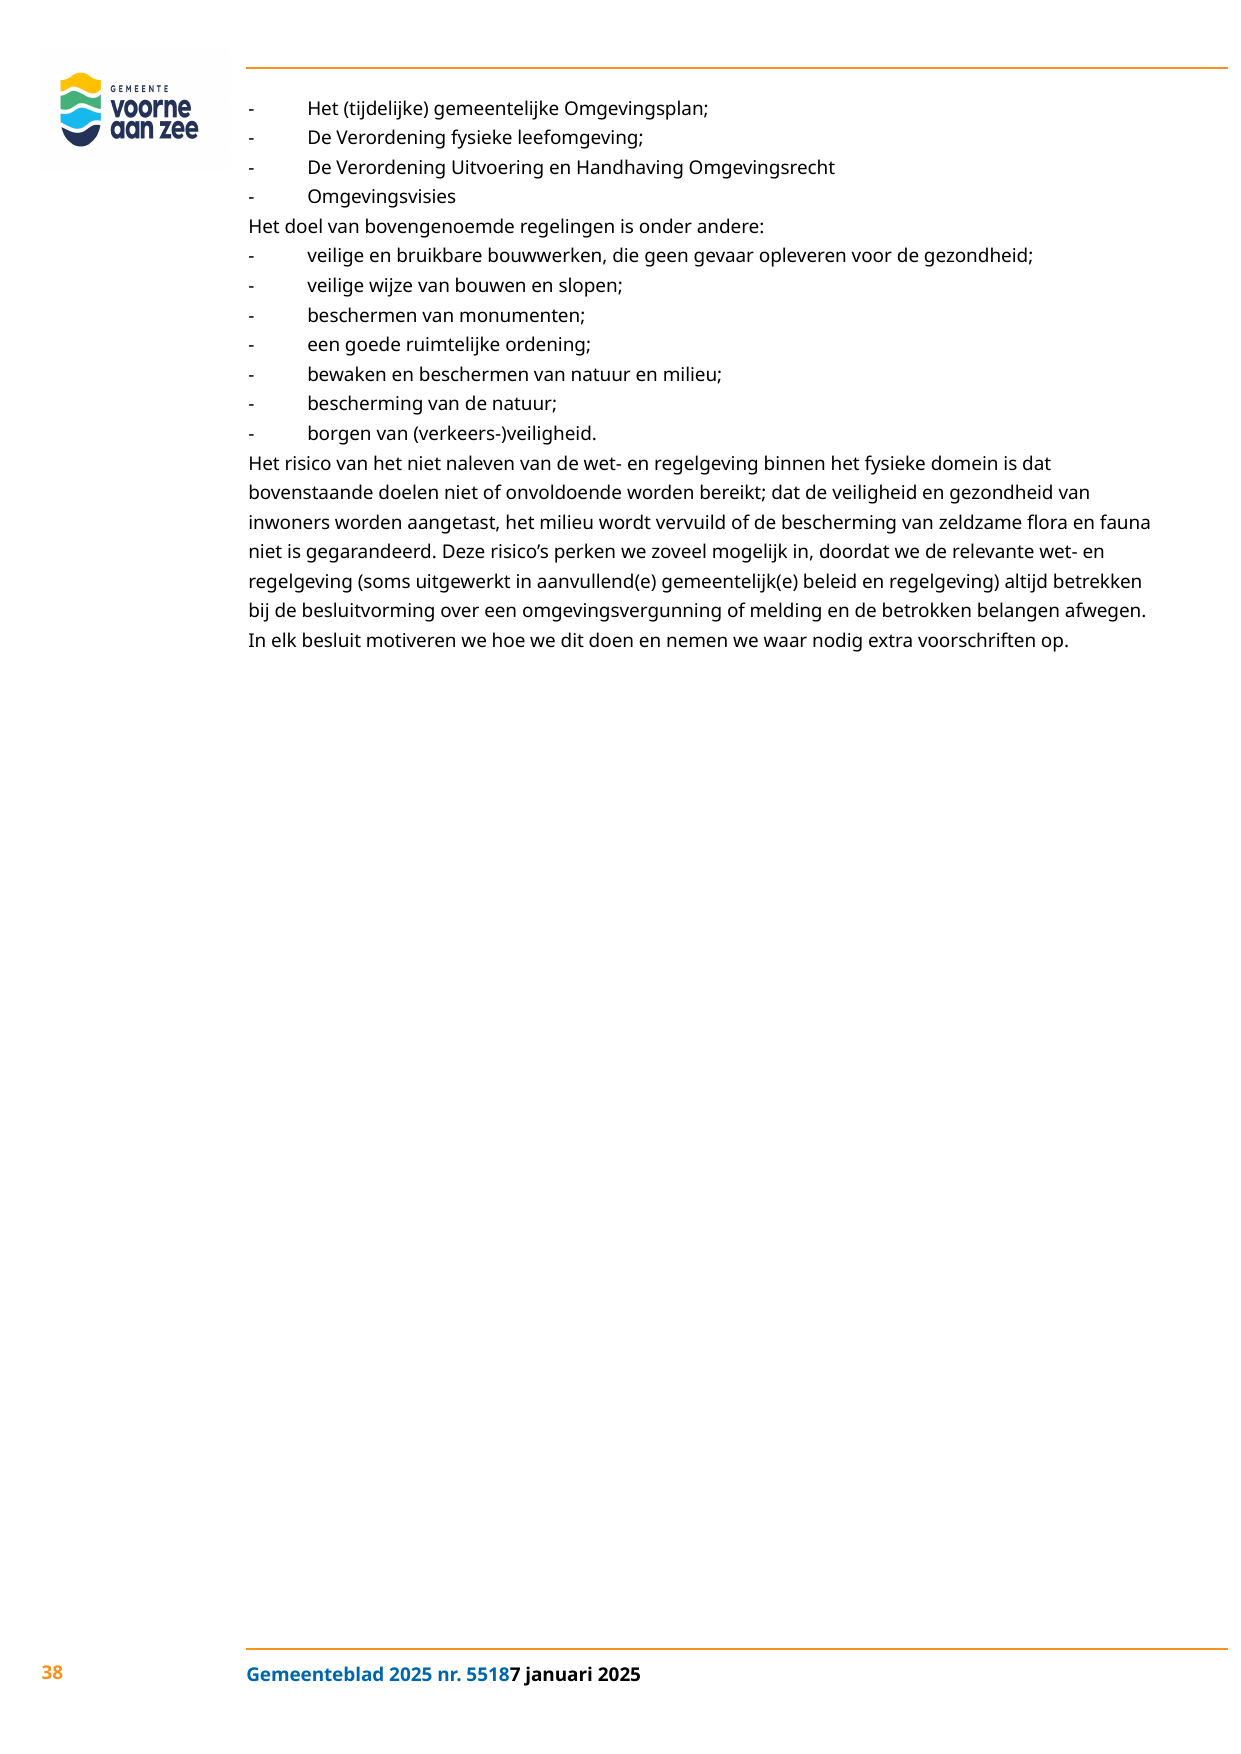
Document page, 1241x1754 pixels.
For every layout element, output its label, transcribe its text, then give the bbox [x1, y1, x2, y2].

text Het doel van bovengenoemde regelingen is onder andere: [248, 213, 1152, 239]
list borgen van (verkeers-)veiligheid. [248, 420, 1152, 446]
list veilige wijze van bouwen en slopen; [248, 272, 1152, 298]
list bewaken en beschermen van natuur en milieu; [248, 361, 1152, 387]
text Het risico van het niet naleven van de wet- en regelgeving binnen het fysieke domein is dat bovenstaande doelen niet of onvoldoende worden bereikt; dat de veiligheid en gezondheid van inwoners worden aangetast, het milieu wordt vervuild of de bescherming van zeldzame flora en fauna niet is gegarandeerd. Deze risico’s perken we zoveel mogelijk in, doordat we de relevante wet- en regelgeving (soms uitgewerkt in aanvullend(e) gemeentelijk(e) beleid en regelgeving) altijd betrekken bij de besluitvorming over een omgevingsvergunning of melding en de betrokken belangen afwegen. In elk besluit motiveren we hoe we dit doen en nemen we waar nodig extra voorschriften op. [248, 450, 1152, 653]
list beschermen van monumenten; [248, 302, 1152, 328]
list een goede ruimtelijke ordening; [248, 331, 1152, 357]
list bescherming van de natuur; [248, 391, 1152, 416]
list Omgevingsvisies [248, 183, 1152, 209]
list veilige en bruikbare bouwwerken, die geen gevaar opleveren voor de gezondheid; [248, 243, 1152, 268]
list De Verordening fysieke leefomgeving; [248, 124, 1152, 150]
list De Verordening Uitvoering en Handhaving Omgevingsrecht [248, 154, 1152, 180]
list Het (tijdelijke) gemeentelijke Omgevingsplan; [248, 95, 1152, 121]
picture [41, 47, 231, 172]
